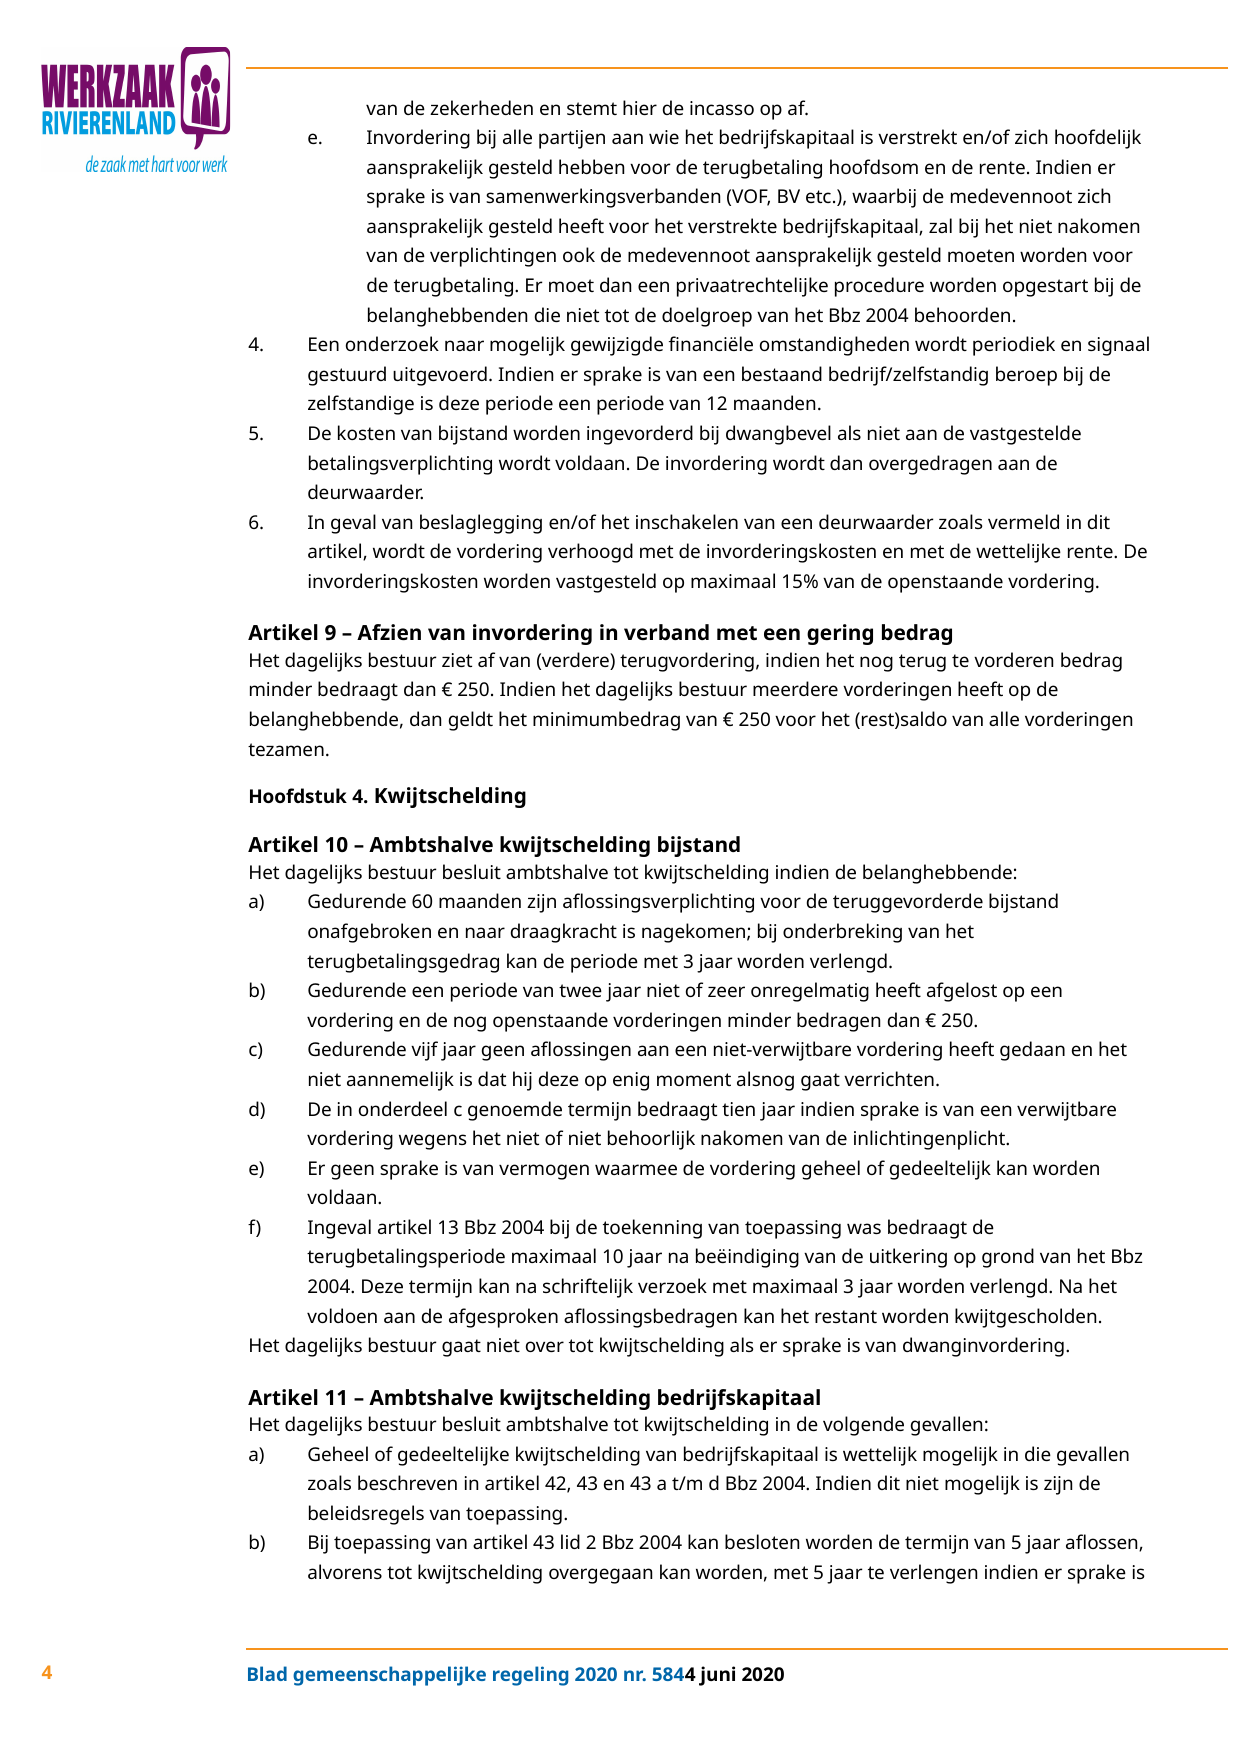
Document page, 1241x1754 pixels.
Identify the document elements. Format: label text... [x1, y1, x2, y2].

picture [41, 47, 231, 172]
list Bij toepassing van artikel 43 lid 2 Bbz 2004 kan besloten worden de termijn van 5 jaar aflossen, alvorens tot kwijtschelding overgegaan kan worden, met 5 jaar te verlengen indien er sprake is [248, 1529, 1152, 1585]
text Hoofdstuk 4. Kwijtschelding [248, 781, 1152, 810]
list Gedurende een periode van twee jaar niet of zeer onregelmatig heeft afgelost op een vordering en de nog openstaande vorderingen minder bedragen dan € 250. [248, 977, 1152, 1033]
list Een onderzoek naar mogelijk gewijzigde financiële omstandigheden wordt periodiek en signaal gestuurd uitgevoerd. Indien er sprake is van een bestaand bedrijf/zelfstandig beroep bij de zelfstandige is deze periode een periode van 12 maanden. [248, 331, 1152, 416]
text Het dagelijks bestuur besluit ambtshalve tot kwijtschelding in de volgende gevallen: [248, 1411, 1152, 1437]
list Gedurende vijf jaar geen aflossingen aan een niet-verwijtbare vordering heeft gedaan en het niet aannemelijk is dat hij deze op enig moment alsnog gaat verrichten. [248, 1037, 1152, 1092]
text Artikel 9 – Afzien van invordering in verband met een gering bedrag [248, 618, 1152, 647]
list Gedurende 60 maanden zijn aflossingsverplichting voor de teruggevorderde bijstand onafgebroken en naar draagkracht is nagekomen; bij onderbreking van het terugbetalingsgedrag kan de periode met 3 jaar worden verlengd. [248, 889, 1152, 973]
text Het dagelijks bestuur besluit ambtshalve tot kwijtschelding indien de belanghebbende: [248, 859, 1152, 885]
list van de zekerheden en stemt hier de incasso op af. [307, 95, 1152, 121]
list De in onderdeel c genoemde termijn bedraagt tien jaar indien sprake is van een verwijtbare vordering wegens het niet of niet behoorlijk nakomen van de inlichtingenplicht. [248, 1096, 1152, 1151]
list Invordering bij alle partijen aan wie het bedrijfskapitaal is verstrekt en/of zich hoofdelijk aansprakelijk gesteld hebben voor de terugbetaling hoofdsom en de rente. Indien er sprake is van samenwerkingsverbanden (VOF, BV etc.), waarbij de medevennoot zich aansprakelijk gesteld heeft voor het verstrekte bedrijfskapitaal, zal bij het niet nakomen van de verplichtingen ook de medevennoot aansprakelijk gesteld moeten worden voor de terugbetaling. Er moet dan een privaatrechtelijke procedure worden opgestart bij de belanghebbenden die niet tot de doelgroep van het Bbz 2004 behoorden. [307, 124, 1152, 328]
text Het dagelijks bestuur ziet af van (verdere) terugvordering, indien het nog terug te vorderen bedrag minder bedraagt dan € 250. Indien het dagelijks bestuur meerdere vorderingen heeft op de belanghebbende, dan geldt het minimumbedrag van € 250 voor het (rest)saldo van alle vorderingen tezamen. [248, 647, 1152, 761]
list Geheel of gedeeltelijke kwijtschelding van bedrijfskapitaal is wettelijk mogelijk in die gevallen zoals beschreven in artikel 42, 43 en 43 a t/m d Bbz 2004. Indien dit niet mogelijk is zijn de beleidsregels van toepassing. [248, 1441, 1152, 1526]
list De kosten van bijstand worden ingevorderd bij dwangbevel als niet aan de vastgestelde betalingsverplichting wordt voldaan. De invordering wordt dan overgedragen aan de deurwaarder. [248, 420, 1152, 505]
text Het dagelijks bestuur gaat niet over tot kwijtschelding als er sprake is van dwanginvordering. [248, 1332, 1152, 1358]
list Er geen sprake is van vermogen waarmee de vordering geheel of gedeeltelijk kan worden voldaan. [248, 1155, 1152, 1210]
text Artikel 10 – Ambtshalve kwijtschelding bijstand [248, 831, 1152, 859]
list In geval van beslaglegging en/of het inschakelen van een deurwaarder zoals vermeld in dit artikel, wordt de vordering verhoogd met de invorderingskosten en met de wettelijke rente. De invorderingskosten worden vastgesteld op maximaal 15% van de openstaande vordering. [248, 509, 1152, 594]
list Ingeval artikel 13 Bbz 2004 bij de toekenning van toepassing was bedraagt de terugbetalingsperiode maximaal 10 jaar na beëindiging van de uitkering op grond van het Bbz 2004. Deze termijn kan na schriftelijk verzoek met maximaal 3 jaar worden verlengd. Na het voldoen aan de afgesproken aflossingsbedragen kan het restant worden kwijtgescholden. [248, 1214, 1152, 1328]
text Artikel 11 – Ambtshalve kwijtschelding bedrijfskapitaal [248, 1383, 1152, 1411]
